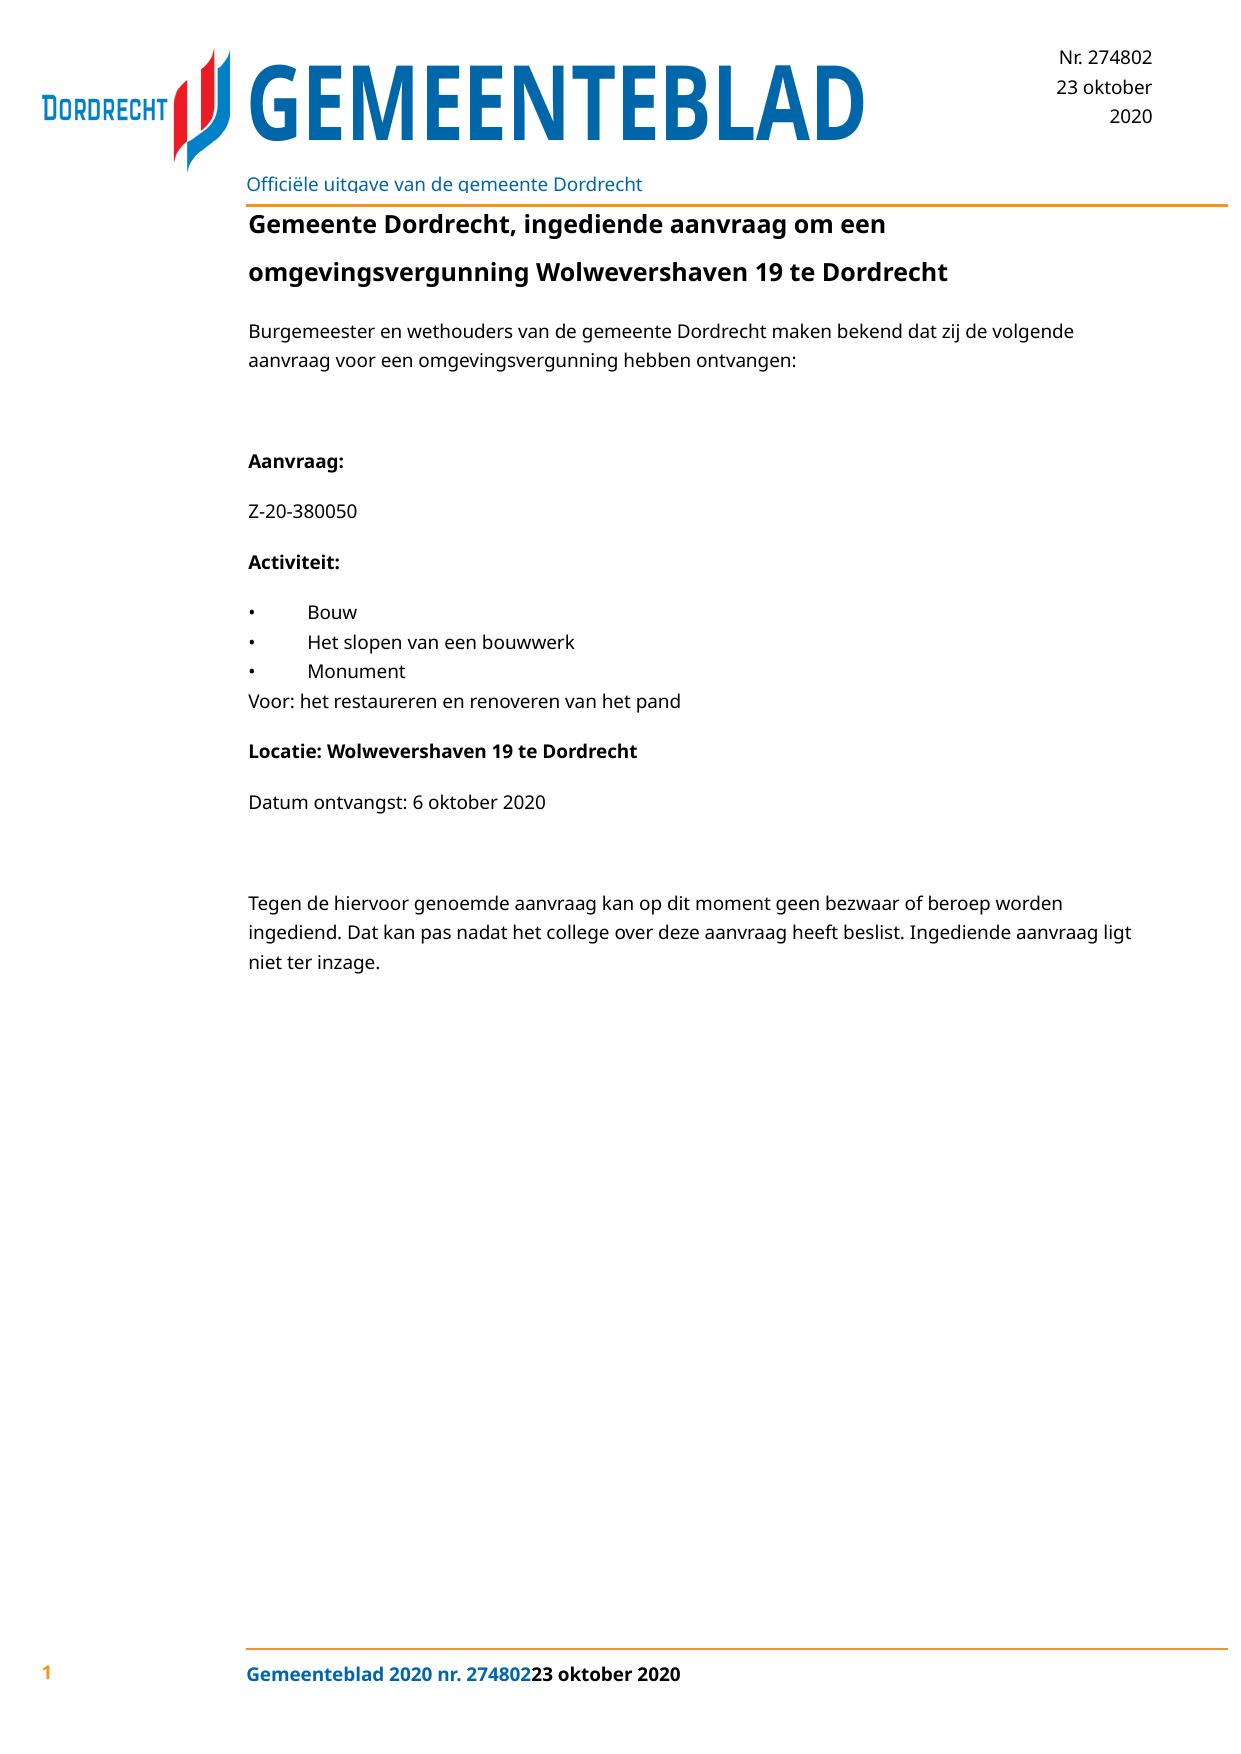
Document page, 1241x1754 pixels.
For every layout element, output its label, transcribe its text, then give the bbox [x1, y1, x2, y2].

text Z-20-380050 [248, 499, 1152, 524]
text Aanvraag: [248, 448, 1152, 474]
text Tegen de hiervoor genoemde aanvraag kan op dit moment geen bezwaar of beroep worden ingediend. Dat kan pas nadat het college over deze aanvraag heeft beslist. Ingediende aanvraag ligt niet ter inzage. [248, 890, 1152, 975]
text Datum ontvangst: 6 oktober 2020 [248, 789, 1152, 815]
list Het slopen van een bouwwerk [248, 629, 1152, 655]
list Monument [248, 659, 1152, 684]
text Burgemeester en wethouders van de gemeente Dordrecht maken bekend dat zij de volgende aanvraag voor een omgevingsvergunning hebben ontvangen: [248, 318, 1152, 373]
picture [41, 47, 231, 172]
text Activiteit: [248, 549, 1152, 575]
text Gemeente Dordrecht, ingediende aanvraag om een omgevingsvergunning Wolwevershaven 19 te Dordrecht [248, 207, 1152, 288]
text Locatie: Wolwevershaven 19 te Dordrecht [248, 739, 1152, 764]
text Voor: het restaureren en renoveren van het pand [248, 688, 1152, 714]
list Bouw [248, 599, 1152, 625]
